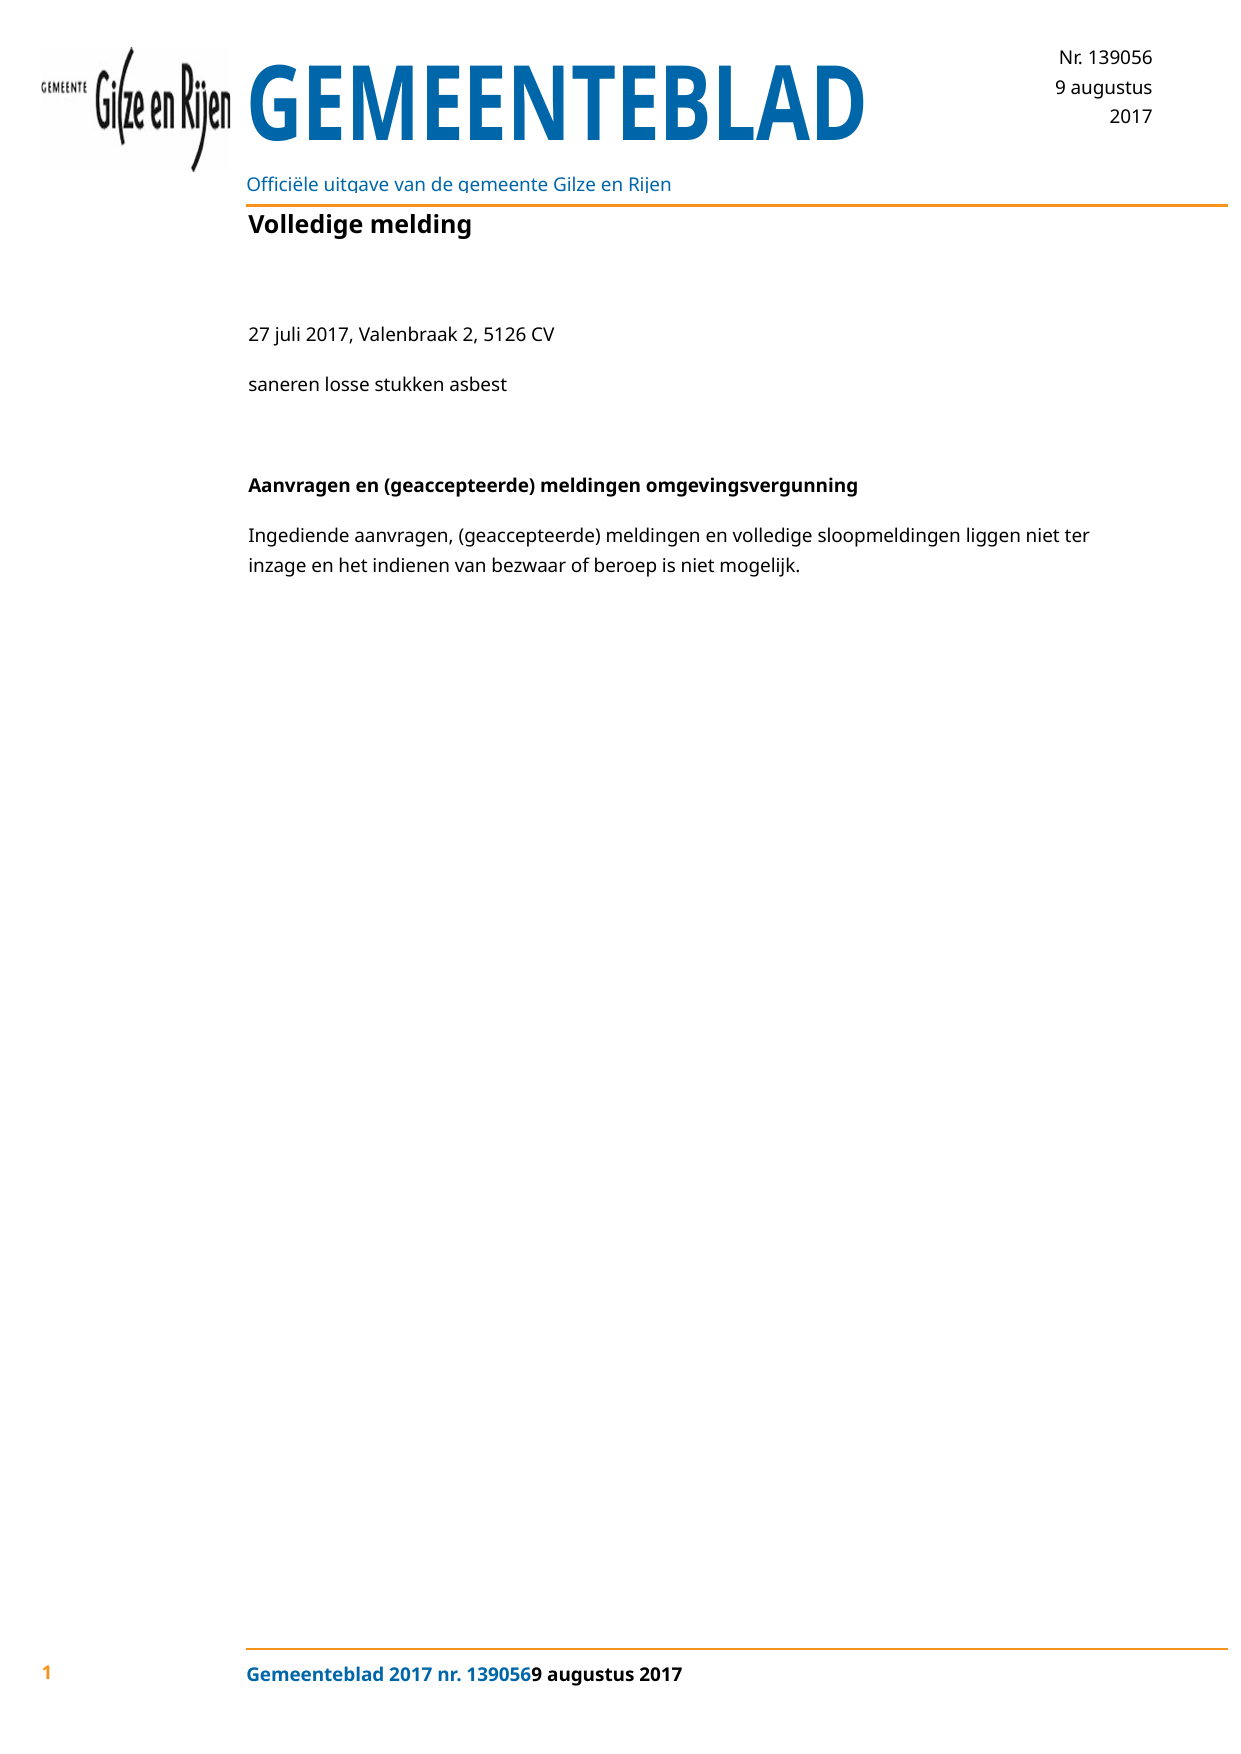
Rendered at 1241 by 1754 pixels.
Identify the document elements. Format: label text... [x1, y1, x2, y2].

text 27 juli 2017, Valenbraak 2, 5126 CV [248, 321, 1152, 346]
picture [41, 47, 231, 172]
text saneren losse stukken asbest [248, 371, 1152, 397]
text Volledige melding [248, 207, 1152, 241]
text Aanvragen en (geaccepteerde) meldingen omgevingsvergunning [248, 472, 1152, 498]
text Ingediende aanvragen, (geaccepteerde) meldingen en volledige sloopmeldingen liggen niet ter inzage en het indienen van bezwaar of beroep is niet mogelijk. [248, 522, 1152, 578]
